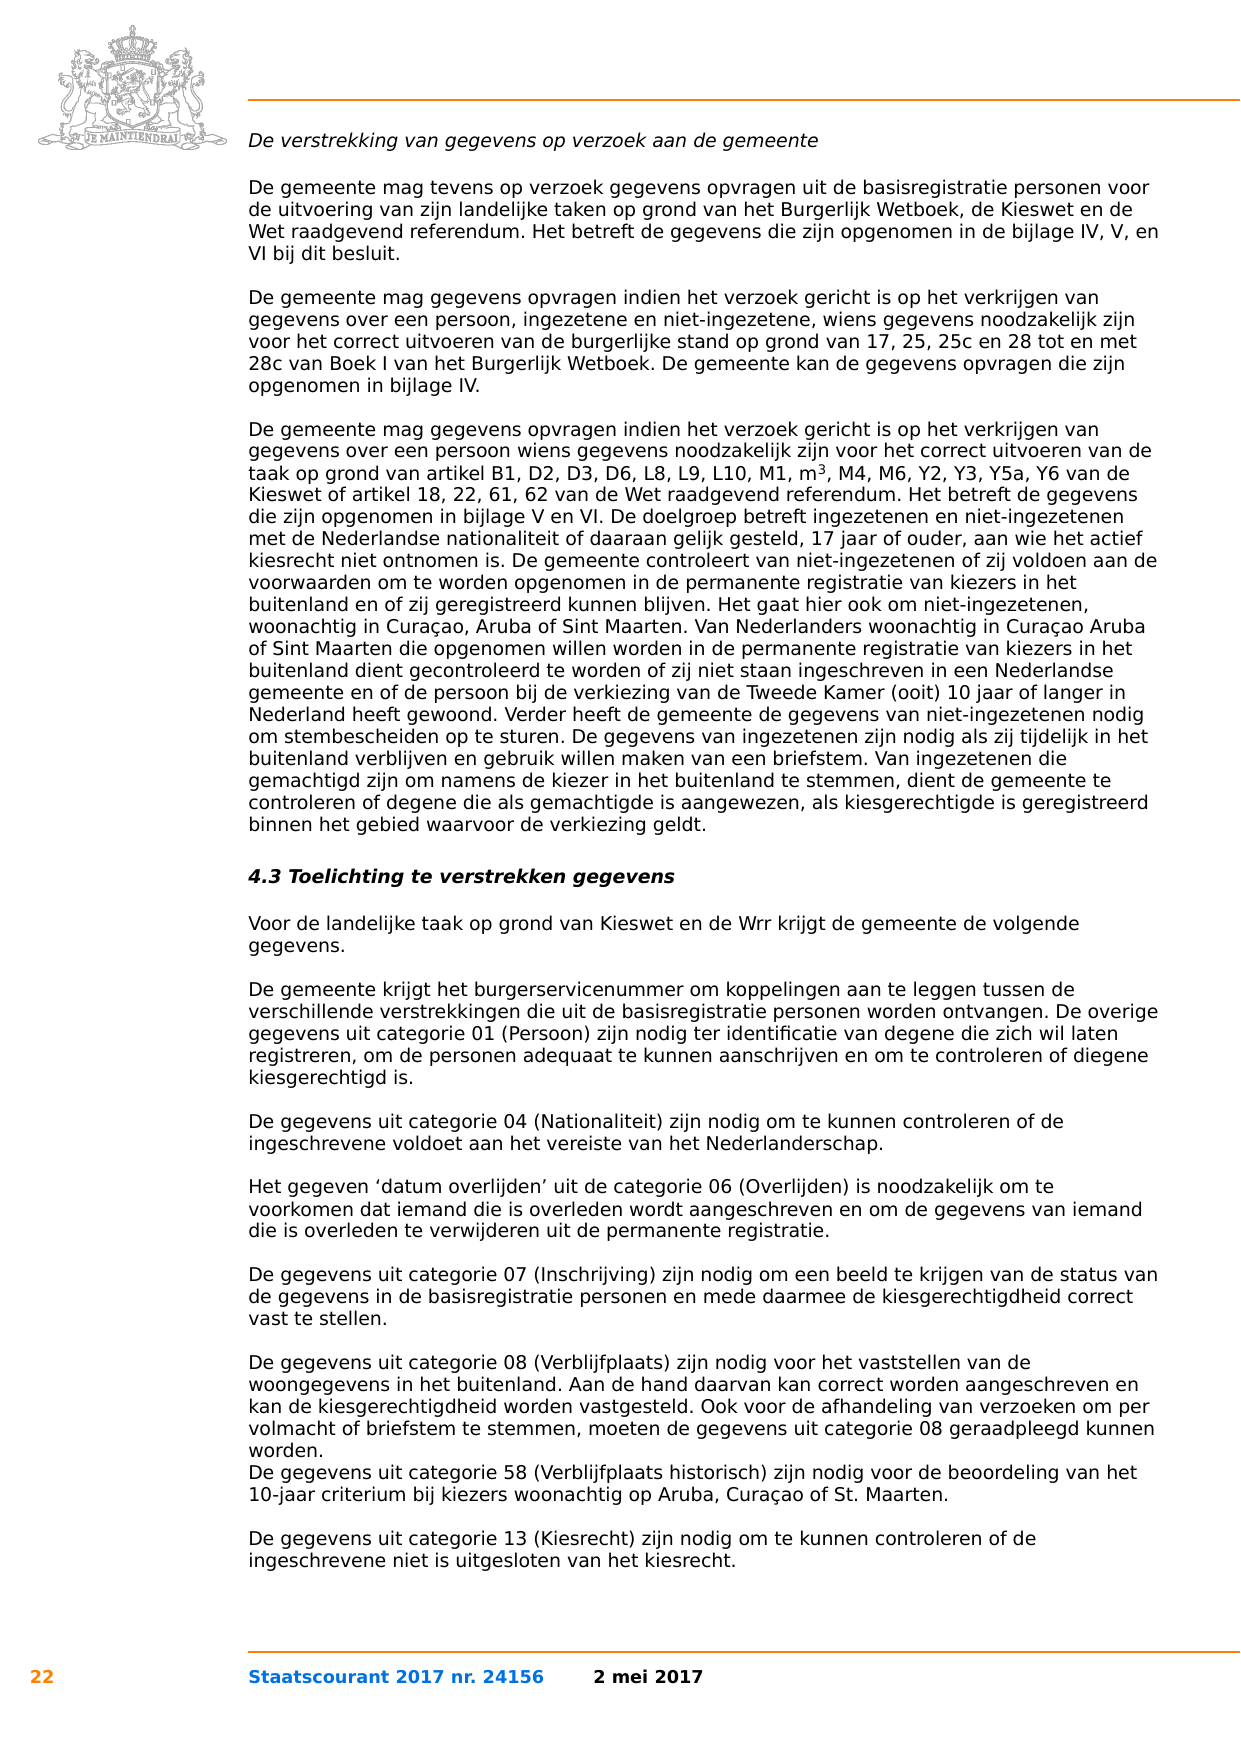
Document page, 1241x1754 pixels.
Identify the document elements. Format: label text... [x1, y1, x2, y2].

text De gegevens uit categorie 07 (Inschrijving) zijn nodig om een beeld te krijgen van de status van de gegevens in de basisregistratie personen en mede daarmee de kiesgerechtigdheid correct vast te stellen. [248, 1264, 1163, 1330]
text De gegevens uit categorie 08 (Verblijfplaats) zijn nodig voor het vaststellen van de woongegevens in het buitenland. Aan de hand daarvan kan correct worden aangeschreven en kan de kiesgerechtigdheid worden vastgesteld. Ook voor de afhandeling van verzoeken om per volmacht of briefstem te stemmen, moeten de gegevens uit categorie 08 geraadpleegd kunnen worden. [248, 1352, 1163, 1462]
picture [38, 25, 227, 150]
text De gegevens uit categorie 13 (Kiesrecht) zijn nodig om te kunnen controleren of de ingeschrevene niet is uitgesloten van het kiesrecht. [248, 1528, 1163, 1572]
text De gemeente krijgt het burgerservicenummer om koppelingen aan te leggen tussen de verschillende verstrekkingen die uit de basisregistratie personen worden ontvangen. De overige gegevens uit categorie 01 (Persoon) zijn nodig ter identificatie van degene die zich wil laten registreren, om de personen adequaat te kunnen aanschrijven en om te controleren of diegene kiesgerechtigd is. [248, 979, 1163, 1089]
text De gemeente mag tevens op verzoek gegevens opvragen uit de basisregistratie personen voor de uitvoering van zijn landelijke taken op grond van het Burgerlijk Wetboek, de Kieswet en de Wet raadgevend referendum. Het betreft de gegevens die zijn opgenomen in de bijlage IV, V, en VI bij dit besluit. [248, 177, 1163, 265]
subtitle De verstrekking van gegevens op verzoek aan de gemeente [248, 130, 1163, 152]
text Het gegeven ‘datum overlijden’ uit de categorie 06 (Overlijden) is noodzakelijk om te voorkomen dat iemand die is overleden wordt aangeschreven en om de gegevens van iemand die is overleden te verwijderen uit de permanente registratie. [248, 1176, 1163, 1242]
text De gemeente mag gegevens opvragen indien het verzoek gericht is op het verkrijgen van gegevens over een persoon, ingezetene en niet-ingezetene, wiens gegevens noodzakelijk zijn voor het correct uitvoeren van de burgerlijke stand op grond van 17, 25, 25c en 28 tot en met 28c van Boek I van het Burgerlijk Wetboek. De gemeente kan de gegevens opvragen die zijn opgenomen in bijlage IV. [248, 287, 1163, 397]
text De gemeente mag gegevens opvragen indien het verzoek gericht is op het verkrijgen van gegevens over een persoon wiens gegevens noodzakelijk zijn voor het correct uitvoeren van de taak op grond van artikel B1, D2, D3, D6, L8, L9, L10, M1, m3, M4, M6, Y2, Y3, Y5a, Y6 van de Kieswet of artikel 18, 22, 61, 62 van de Wet raadgevend referendum. Het betreft de gegevens die zijn opgenomen in bijlage V en VI. De doelgroep betreft ingezetenen en niet-ingezetenen met de Nederlandse nationaliteit of daaraan gelijk gesteld, 17 jaar of ouder, aan wie het actief kiesrecht niet ontnomen is. De gemeente controleert van niet-ingezetenen of zij voldoen aan de voorwaarden om te worden opgenomen in de permanente registratie van kiezers in het buitenland en of zij geregistreerd kunnen blijven. Het gaat hier ook om niet-ingezetenen, woonachtig in Curaçao, Aruba of Sint Maarten. Van Nederlanders woonachtig in Curaçao Aruba of Sint Maarten die opgenomen willen worden in de permanente registratie van kiezers in het buitenland dient gecontroleerd te worden of zij niet staan ingeschreven in een Nederlandse gemeente en of de persoon bij de verkiezing van de Tweede Kamer (ooit) 10 jaar of langer in Nederland heeft gewoond. Verder heeft de gemeente de gegevens van niet-ingezetenen nodig om stembescheiden op te sturen. De gegevens van ingezetenen zijn nodig als zij tijdelijk in het buitenland verblijven en gebruik willen maken van een briefstem. Van ingezetenen die gemachtigd zijn om namens de kiezer in het buitenland te stemmen, dient de gemeente te controleren of degene die als gemachtigde is aangewezen, als kiesgerechtigde is geregistreerd binnen het gebied waarvoor de verkiezing geldt. [248, 418, 1163, 836]
text De gegevens uit categorie 58 (Verblijfplaats historisch) zijn nodig voor de beoordeling van het 10-jaar criterium bij kiezers woonachtig op Aruba, Curaçao of St. Maarten. [248, 1462, 1163, 1506]
text De gegevens uit categorie 04 (Nationaliteit) zijn nodig om te kunnen controleren of de ingeschrevene voldoet aan het vereiste van het Nederlanderschap. [248, 1111, 1163, 1154]
text Voor de landelijke taak op grond van Kieswet en de Wrr krijgt de gemeente de volgende gegevens. [248, 913, 1163, 957]
subtitle 4.3 Toelichting te verstrekken gegevens [248, 866, 1163, 888]
